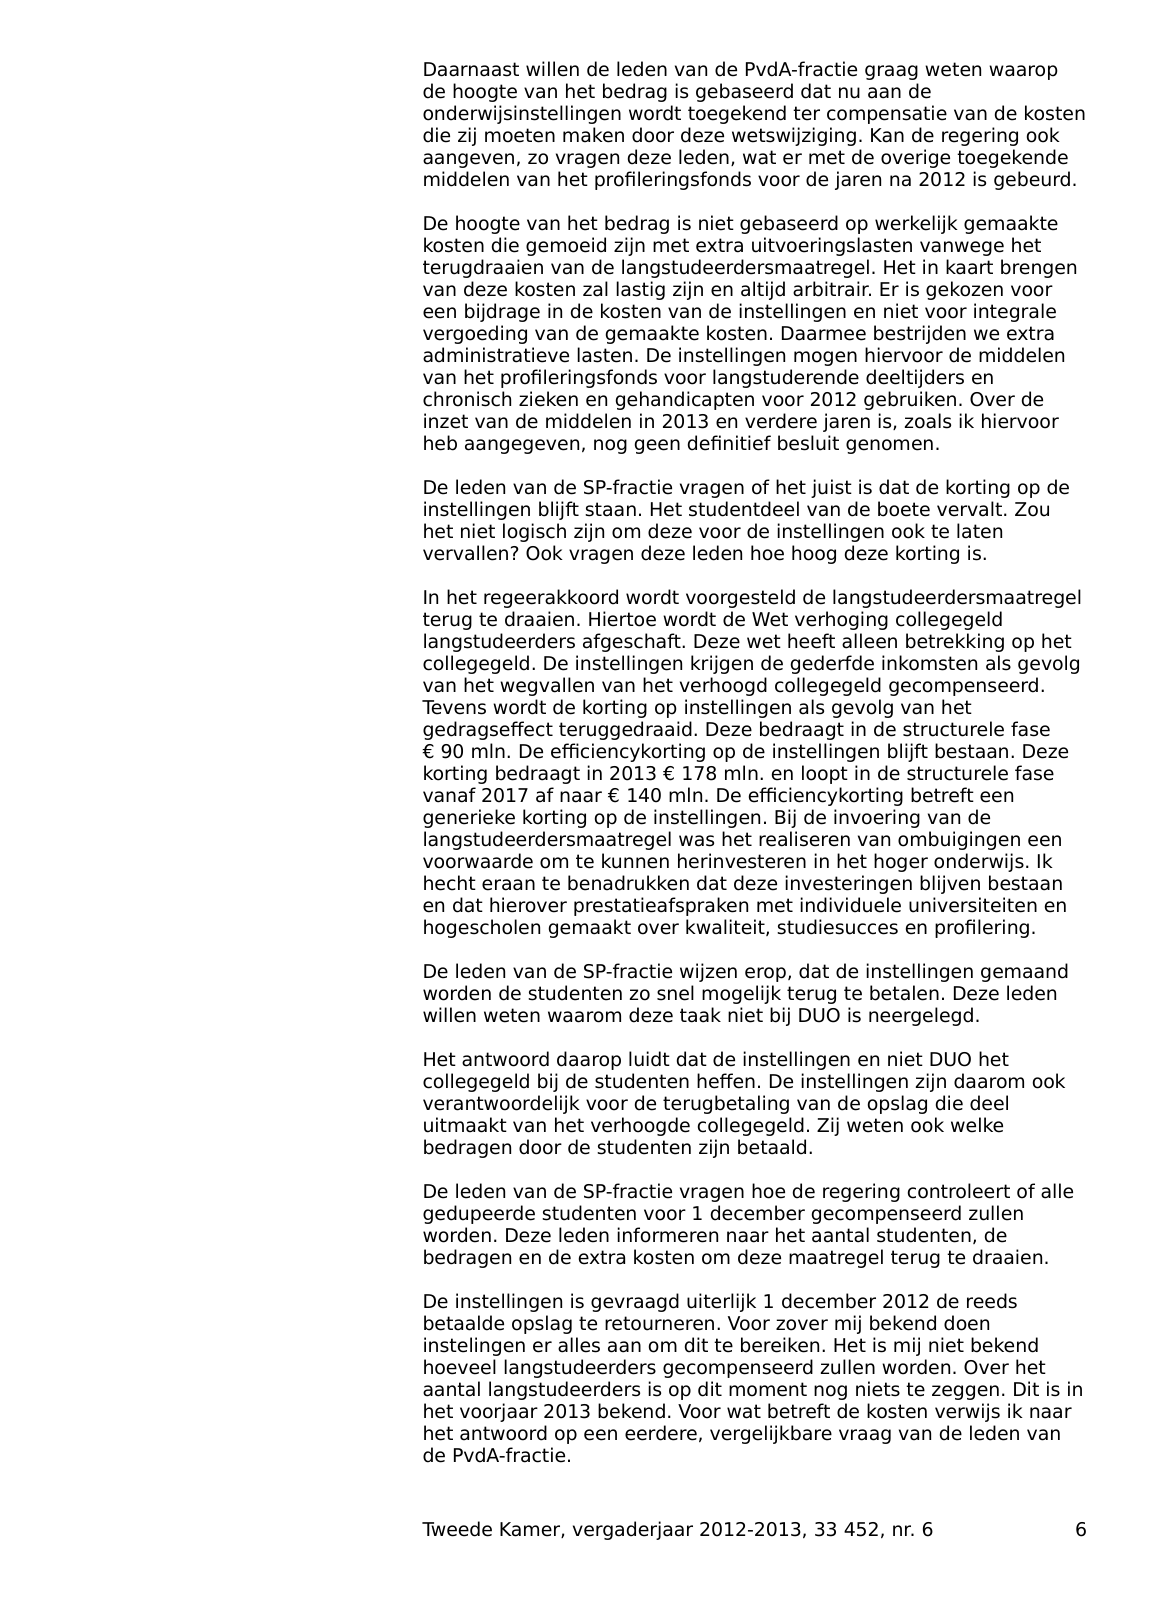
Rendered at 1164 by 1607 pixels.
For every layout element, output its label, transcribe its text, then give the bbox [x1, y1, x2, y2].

text In het regeerakkoord wordt voorgesteld de langstudeerdersmaatregel terug te draaien. Hiertoe wordt de Wet verhoging collegegeld langstudeerders afgeschaft. Deze wet heeft alleen betrekking op het collegegeld. De instellingen krijgen de gederfde inkomsten als gevolg van het wegvallen van het verhoogd collegegeld gecompenseerd. Tevens wordt de korting op instellingen als gevolg van het gedragseffect teruggedraaid. Deze bedraagt in de structurele fase € 90 mln. De efficiencykorting op de instellingen blijft bestaan. Deze korting bedraagt in 2013 € 178 mln. en loopt in de structurele fase vanaf 2017 af naar € 140 mln. De efficiencykorting betreft een generieke korting op de instellingen. Bij de invoering van de langstudeerdersmaatregel was het realiseren van ombuigingen een voorwaarde om te kunnen herinvesteren in het hoger onderwijs. Ik hecht eraan te benadrukken dat deze investeringen blijven bestaan en dat hierover prestatieafspraken met individuele universiteiten en hogescholen gemaakt over kwaliteit, studiesucces en profilering. [422, 587, 1087, 939]
text De leden van de SP-fractie vragen of het juist is dat de korting op de instellingen blijft staan. Het studentdeel van de boete vervalt. Zou het niet logisch zijn om deze voor de instellingen ook te laten vervallen? Ook vragen deze leden hoe hoog deze korting is. [422, 477, 1087, 565]
text Het antwoord daarop luidt dat de instellingen en niet DUO het collegegeld bij de studenten heffen. De instellingen zijn daarom ook verantwoordelijk voor de terugbetaling van de opslag die deel uitmaakt van het verhoogde collegegeld. Zij weten ook welke bedragen door de studenten zijn betaald. [422, 1049, 1087, 1159]
text De leden van de SP-fractie wijzen erop, dat de instellingen gemaand worden de studenten zo snel mogelijk terug te betalen. Deze leden willen weten waarom deze taak niet bij DUO is neergelegd. [422, 961, 1087, 1027]
text De instellingen is gevraagd uiterlijk 1 december 2012 de reeds betaalde opslag te retourneren. Voor zover mij bekend doen instelingen er alles aan om dit te bereiken. Het is mij niet bekend hoeveel langstudeerders gecompenseerd zullen worden. Over het aantal langstudeerders is op dit moment nog niets te zeggen. Dit is in het voorjaar 2013 bekend. Voor wat betreft de kosten verwijs ik naar het antwoord op een eerdere, vergelijkbare vraag van de leden van de PvdA-fractie. [422, 1291, 1087, 1467]
text De leden van de SP-fractie vragen hoe de regering controleert of alle gedupeerde studenten voor 1 december gecompenseerd zullen worden. Deze leden informeren naar het aantal studenten, de bedragen en de extra kosten om deze maatregel terug te draaien. [422, 1181, 1087, 1269]
text De hoogte van het bedrag is niet gebaseerd op werkelijk gemaakte kosten die gemoeid zijn met extra uitvoeringslasten vanwege het terugdraaien van de langstudeerdersmaatregel. Het in kaart brengen van deze kosten zal lastig zijn en altijd arbitrair. Er is gekozen voor een bijdrage in de kosten van de instellingen en niet voor integrale vergoeding van de gemaakte kosten. Daarmee bestrijden we extra administratieve lasten. De instellingen mogen hiervoor de middelen van het profileringsfonds voor langstuderende deeltijders en chronisch zieken en gehandicapten voor 2012 gebruiken. Over de inzet van de middelen in 2013 en verdere jaren is, zoals ik hiervoor heb aangegeven, nog geen definitief besluit genomen. [422, 213, 1087, 455]
text Daarnaast willen de leden van de PvdA-fractie graag weten waarop de hoogte van het bedrag is gebaseerd dat nu aan de onderwijsinstellingen wordt toegekend ter compensatie van de kosten die zij moeten maken door deze wetswijziging. Kan de regering ook aangeven, zo vragen deze leden, wat er met de overige toegekende middelen van het profileringsfonds voor de jaren na 2012 is gebeurd. [422, 59, 1087, 191]
